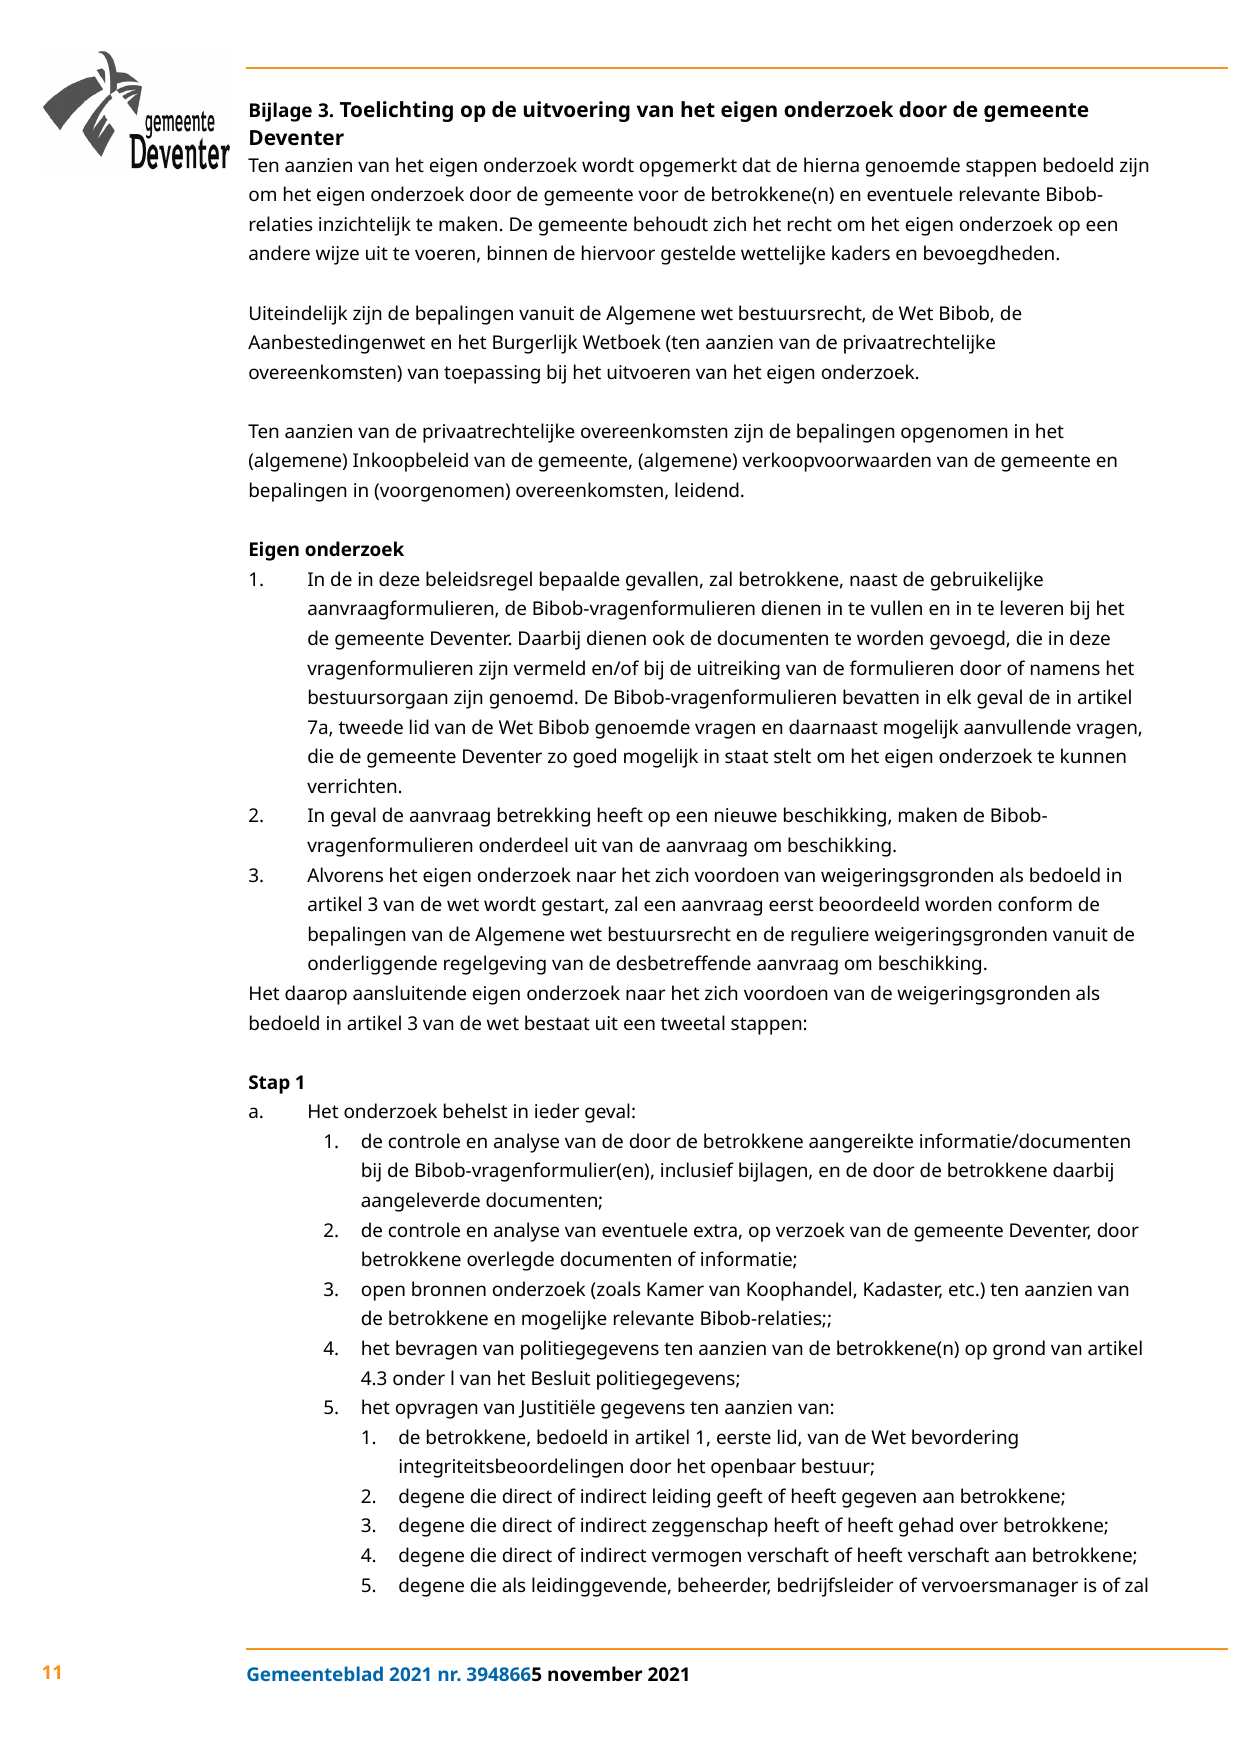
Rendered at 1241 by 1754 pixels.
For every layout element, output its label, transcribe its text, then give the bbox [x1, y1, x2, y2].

text Ten aanzien van het eigen onderzoek wordt opgemerkt dat de hierna genoemde stappen bedoeld zijn om het eigen onderzoek door de gemeente voor de betrokkene(n) en eventuele relevante Bibob-relaties inzichtelijk te maken. De gemeente behoudt zich het recht om het eigen onderzoek op een andere wijze uit te voeren, binnen de hiervoor gestelde wettelijke kaders en bevoegdheden. [248, 152, 1152, 266]
text Het daarop aansluitende eigen onderzoek naar het zich voordoen van de weigeringsgronden als bedoeld in artikel 3 van de wet bestaat uit een tweetal stappen: [248, 980, 1152, 1035]
list Het onderzoek behelst in ieder geval: [248, 1098, 1152, 1124]
text Ten aanzien van de privaatrechtelijke overeenkomsten zijn de bepalingen opgenomen in het (algemene) Inkoopbeleid van de gemeente, (algemene) verkoopvoorwaarden van de gemeente en bepalingen in (voorgenomen) overeenkomsten, leidend. [248, 418, 1152, 503]
text Bijlage 3. Toelichting op de uitvoering van het eigen onderzoek door de gemeente Deventer [248, 95, 1152, 152]
list open bronnen onderzoek (zoals Kamer van Koophandel, Kadaster, etc.) ten aanzien van de betrokkene en mogelijke relevante Bibob-relaties;; [323, 1276, 1152, 1331]
text Stap 1 [248, 1069, 1152, 1094]
list Alvorens het eigen onderzoek naar het zich voordoen van weigeringsgronden als bedoeld in artikel 3 van de wet wordt gestart, zal een aanvraag eerst beoordeeld worden conform de bepalingen van de Algemene wet bestuursrecht en de reguliere weigeringsgronden vanuit de onderliggende regelgeving van de desbetreffende aanvraag om beschikking. [248, 862, 1152, 976]
list degene die direct of indirect zeggenschap heeft of heeft gehad over betrokkene; [361, 1513, 1152, 1538]
list degene die als leidinggevende, beheerder, bedrijfsleider of vervoersmanager is of zal [361, 1572, 1152, 1597]
picture [41, 47, 231, 172]
list het opvragen van Justitiële gegevens ten aanzien van: [323, 1394, 1152, 1420]
list de controle en analyse van eventuele extra, op verzoek van de gemeente Deventer, door betrokkene overlegde documenten of informatie; [323, 1217, 1152, 1272]
list de controle en analyse van de door de betrokkene aangereikte informatie/documenten bij de Bibob-vragenformulier(en), inclusief bijlagen, en de door de betrokkene daarbij aangeleverde documenten; [323, 1128, 1152, 1213]
list degene die direct of indirect leiding geeft of heeft gegeven aan betrokkene; [361, 1483, 1152, 1509]
list In de in deze beleidsregel bepaalde gevallen, zal betrokkene, naast de gebruikelijke aanvraagformulieren, de Bibob-vragenformulieren dienen in te vullen en in te leveren bij het de gemeente Deventer. Daarbij dienen ook de documenten te worden gevoegd, die in deze vragenformulieren zijn vermeld en/of bij de uitreiking van de formulieren door of namens het bestuursorgaan zijn genoemd. De Bibob-vragenformulieren bevatten in elk geval de in artikel 7a, tweede lid van de Wet Bibob genoemde vragen en daarnaast mogelijk aanvullende vragen, die de gemeente Deventer zo goed mogelijk in staat stelt om het eigen onderzoek te kunnen verrichten. [248, 566, 1152, 799]
list het bevragen van politiegegevens ten aanzien van de betrokkene(n) op grond van artikel 4.3 onder l van het Besluit politiegegevens; [323, 1335, 1152, 1390]
list de betrokkene, bedoeld in artikel 1, eerste lid, van de Wet bevordering integriteitsbeoordelingen door het openbaar bestuur; [361, 1424, 1152, 1479]
text Uiteindelijk zijn de bepalingen vanuit de Algemene wet bestuursrecht, de Wet Bibob, de Aanbestedingenwet en het Burgerlijk Wetboek (ten aanzien van de privaatrechtelijke overeenkomsten) van toepassing bij het uitvoeren van het eigen onderzoek. [248, 300, 1152, 384]
list degene die direct of indirect vermogen verschaft of heeft verschaft aan betrokkene; [361, 1542, 1152, 1568]
text Eigen onderzoek [248, 536, 1152, 562]
list In geval de aanvraag betrekking heeft op een nieuwe beschikking, maken de Bibob-vragenformulieren onderdeel uit van de aanvraag om beschikking. [248, 803, 1152, 858]
